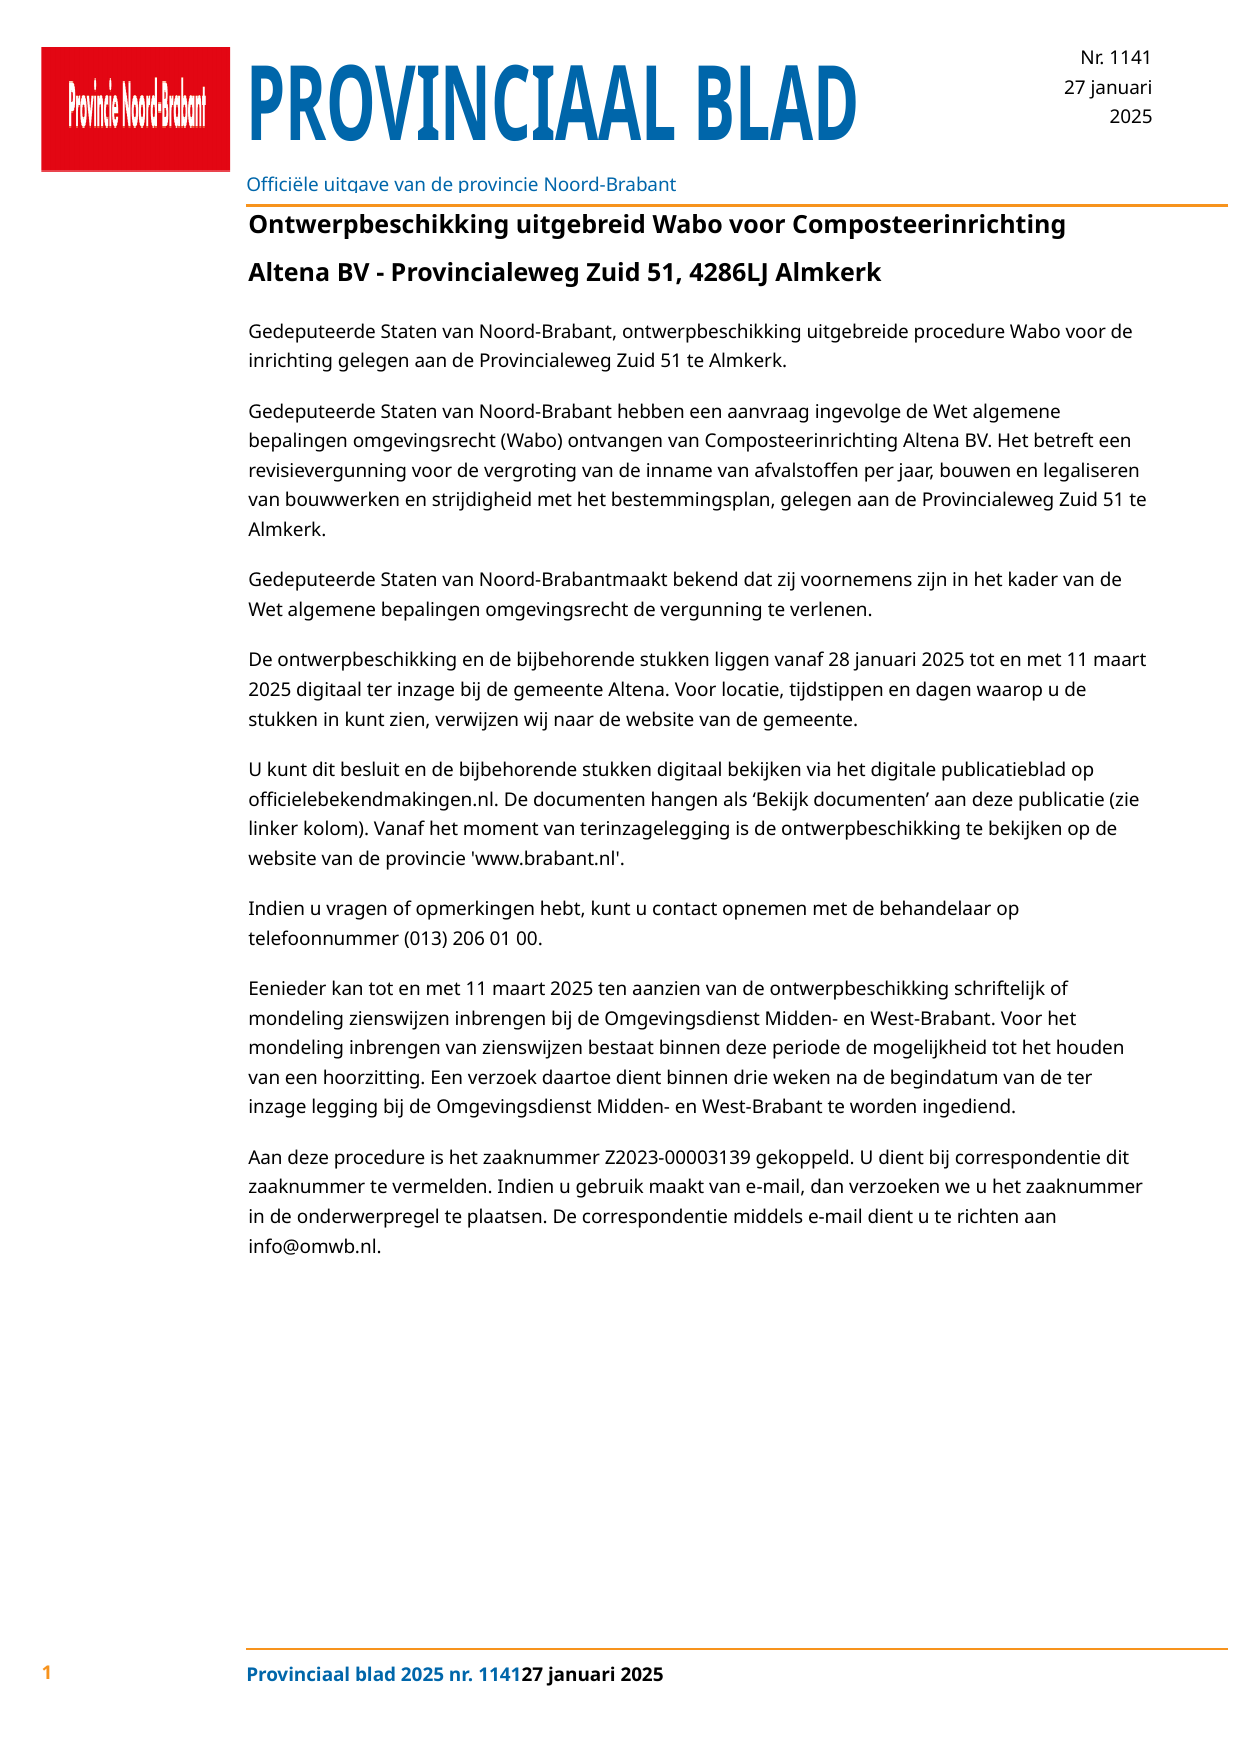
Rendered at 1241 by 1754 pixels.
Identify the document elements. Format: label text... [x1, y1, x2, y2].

text De ontwerpbeschikking en de bijbehorende stukken liggen vanaf 28 januari 2025 tot en met 11 maart 2025 digitaal ter inzage bij de gemeente Altena. Voor locatie, tijdstippen en dagen waarop u de stukken in kunt zien, verwijzen wij naar de website van de gemeente. [248, 647, 1152, 732]
text Aan deze procedure is het zaaknummer Z2023-00003139 gekoppeld. U dient bij correspondentie dit zaaknummer te vermelden. Indien u gebruik maakt van e-mail, dan verzoeken we u het zaaknummer in de onderwerpregel te plaatsen. De correspondentie middels e-mail dient u te richten aan info@omwb.nl. [248, 1144, 1152, 1259]
text U kunt dit besluit en de bijbehorende stukken digitaal bekijken via het digitale publicatieblad op officielebekendmakingen.nl. De documenten hangen als ‘Bekijk documenten’ aan deze publicatie (zie linker kolom). Vanaf het moment van terinzagelegging is de ontwerpbeschikking te bekijken op de website van de provincie 'www.brabant.nl'. [248, 756, 1152, 871]
text Ontwerpbeschikking uitgebreid Wabo voor Composteerinrichting Altena BV - Provincialeweg Zuid 51, 4286LJ Almkerk [248, 207, 1152, 288]
picture [41, 47, 231, 172]
text Gedeputeerde Staten van Noord-Brabant, ontwerpbeschikking uitgebreide procedure Wabo voor de inrichting gelegen aan de Provincialeweg Zuid 51 te Almkerk. [248, 318, 1152, 373]
text Gedeputeerde Staten van Noord-Brabant hebben een aanvraag ingevolge de Wet algemene bepalingen omgevingsrecht (Wabo) ontvangen van Composteerinrichting Altena BV. Het betreft een revisievergunning voor de vergroting van de inname van afvalstoffen per jaar, bouwen en legaliseren van bouwwerken en strijdigheid met het bestemmingsplan, gelegen aan de Provincialeweg Zuid 51 te Almkerk. [248, 398, 1152, 542]
text Eenieder kan tot en met 11 maart 2025 ten aanzien van de ontwerpbeschikking schriftelijk of mondeling zienswijzen inbrengen bij de Omgevingsdienst Midden- en West-Brabant. Voor het mondeling inbrengen van zienswijzen bestaat binnen deze periode de mogelijkheid tot het houden van een hoorzitting. Een verzoek daartoe dient binnen drie weken na de begindatum van de ter inzage legging bij de Omgevingsdienst Midden- en West-Brabant te worden ingediend. [248, 975, 1152, 1119]
text Indien u vragen of opmerkingen hebt, kunt u contact opnemen met de behandelaar op telefoonnummer (013) 206 01 00. [248, 895, 1152, 951]
text Gedeputeerde Staten van Noord-Brabantmaakt bekend dat zij voornemens zijn in het kader van de Wet algemene bepalingen omgevingsrecht de vergunning te verlenen. [248, 567, 1152, 622]
